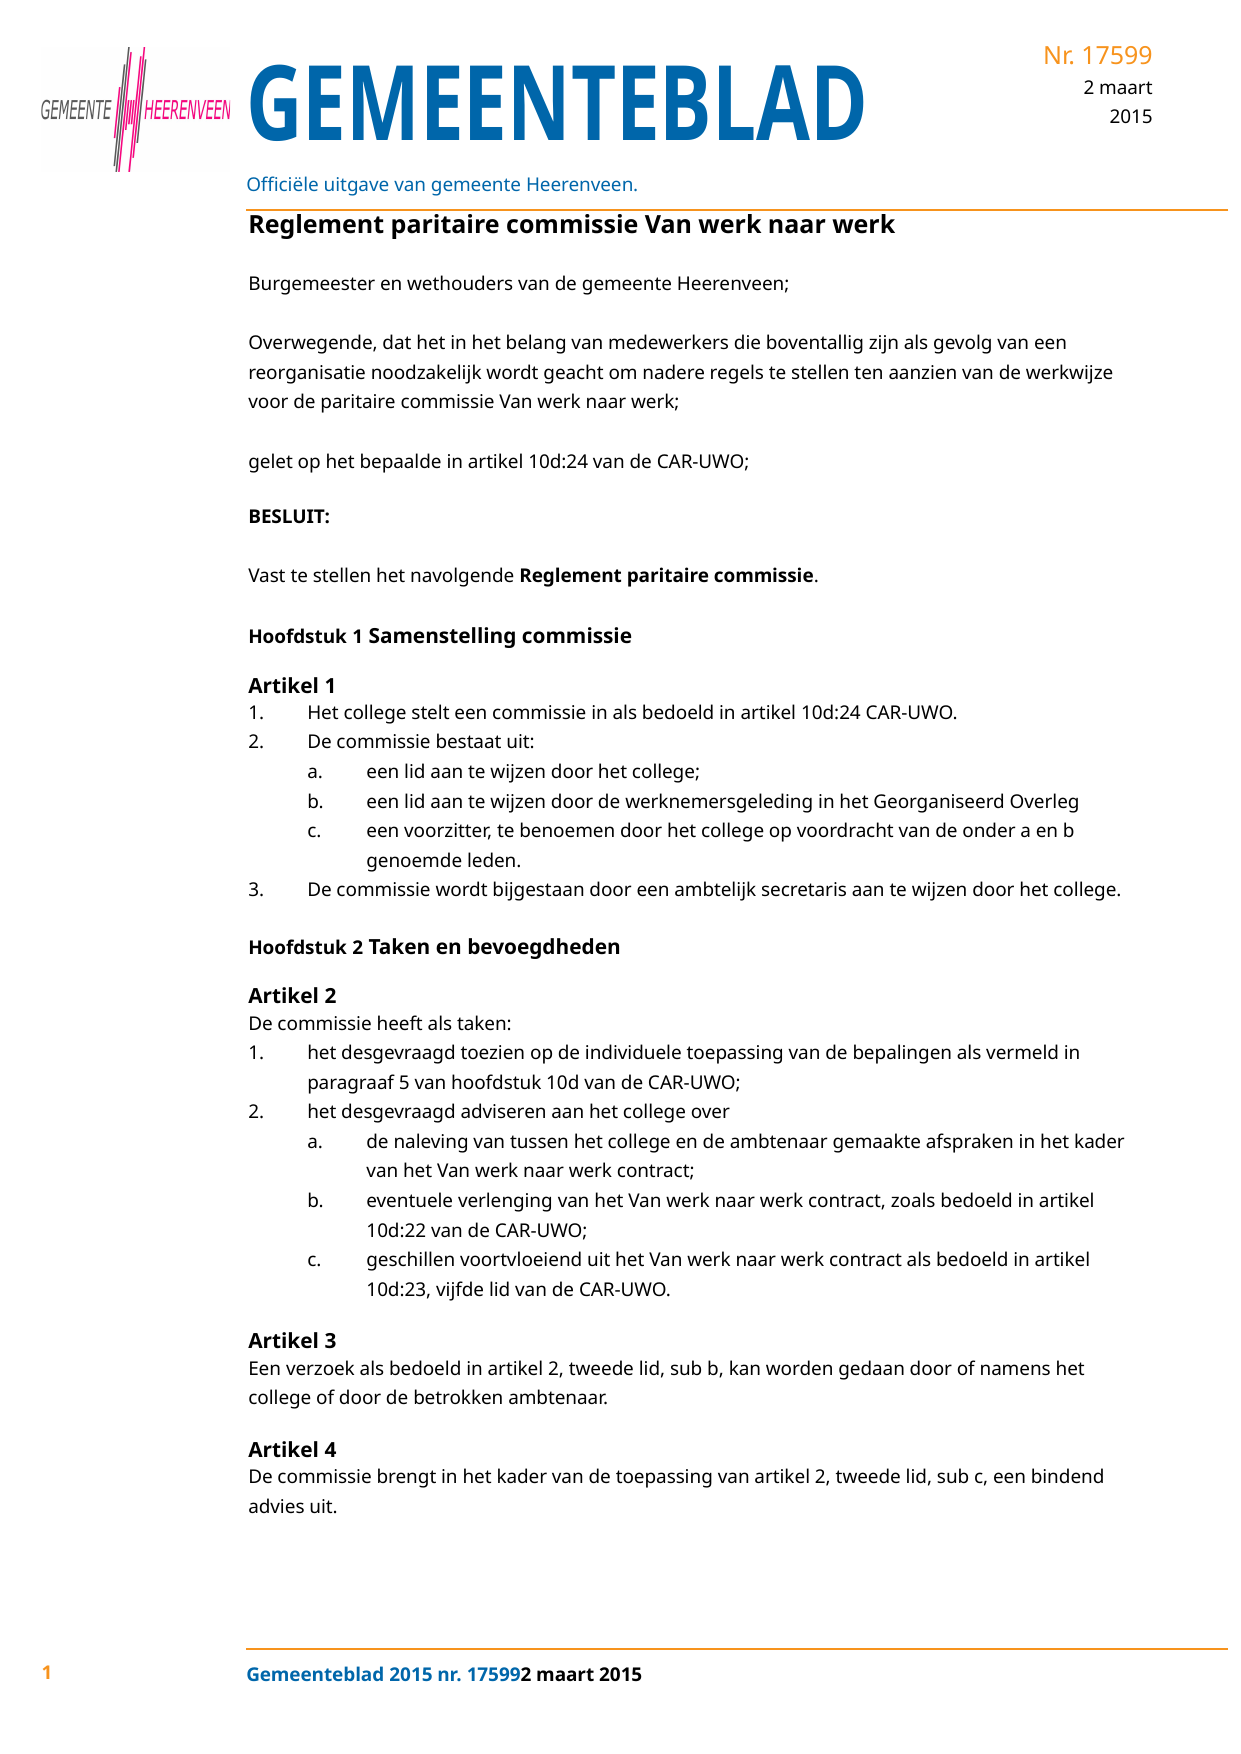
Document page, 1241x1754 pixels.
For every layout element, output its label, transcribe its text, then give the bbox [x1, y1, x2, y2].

list De commissie wordt bijgestaan door een ambtelijk secretaris aan te wijzen door het college. [248, 877, 1152, 902]
list Het college stelt een commissie in als bedoeld in artikel 10d:24 CAR-UWO. [248, 699, 1152, 725]
list de naleving van tussen het college en de ambtenaar gemaakte afspraken in het kader van het Van werk naar werk contract; [307, 1128, 1152, 1183]
list De commissie bestaat uit: [248, 729, 1152, 754]
list het desgevraagd toezien op de individuele toepassing van de bepalingen als vermeld in paragraaf 5 van hoofdstuk 10d van de CAR-UWO; [248, 1039, 1152, 1094]
text Artikel 2 [248, 981, 1152, 1010]
text Hoofdstuk 2 Taken en bevoegdheden [248, 932, 1152, 960]
text Reglement paritaire commissie Van werk naar werk [248, 211, 1152, 241]
text Artikel 4 [248, 1435, 1152, 1463]
list geschillen voortvloeiend uit het Van werk naar werk contract als bedoeld in artikel 10d:23, vijfde lid van de CAR-UWO. [307, 1246, 1152, 1302]
text Burgemeester en wethouders van de gemeente Heerenveen; [248, 270, 1152, 296]
list eventuele verlenging van het Van werk naar werk contract, zoals bedoeld in artikel 10d:22 van de CAR-UWO; [307, 1187, 1152, 1242]
text Hoofdstuk 1 Samenstelling commissie [248, 621, 1152, 650]
list een lid aan te wijzen door de werknemersgeleding in het Georganiseerd Overleg [307, 788, 1152, 814]
text Een verzoek als bedoeld in artikel 2, tweede lid, sub b, kan worden gedaan door of namens het college of door de betrokken ambtenaar. [248, 1355, 1152, 1410]
text De commissie brengt in het kader van de toepassing van artikel 2, tweede lid, sub c, een bindend advies uit. [248, 1463, 1152, 1518]
list een voorzitter, te benoemen door het college op voordracht van de onder a en b genoemde leden. [307, 817, 1152, 873]
text Artikel 1 [248, 671, 1152, 699]
list een lid aan te wijzen door het college; [307, 758, 1152, 784]
list het desgevraagd adviseren aan het college over [248, 1098, 1152, 1124]
picture [41, 47, 231, 172]
text gelet op het bepaalde in artikel 10d:24 van de CAR-UWO; [248, 448, 1152, 473]
text Overwegende, dat het in het belang van medewerkers die boventallig zijn als gevolg van een reorganisatie noodzakelijk wordt geacht om nadere regels te stellen ten aanzien van de werkwijze voor de paritaire commissie Van werk naar werk; [248, 329, 1152, 414]
text BESLUIT: [248, 503, 1152, 529]
text Vast te stellen het navolgende Reglement paritaire commissie. [248, 562, 1152, 588]
text De commissie heeft als taken: [248, 1010, 1152, 1035]
text Artikel 3 [248, 1326, 1152, 1355]
